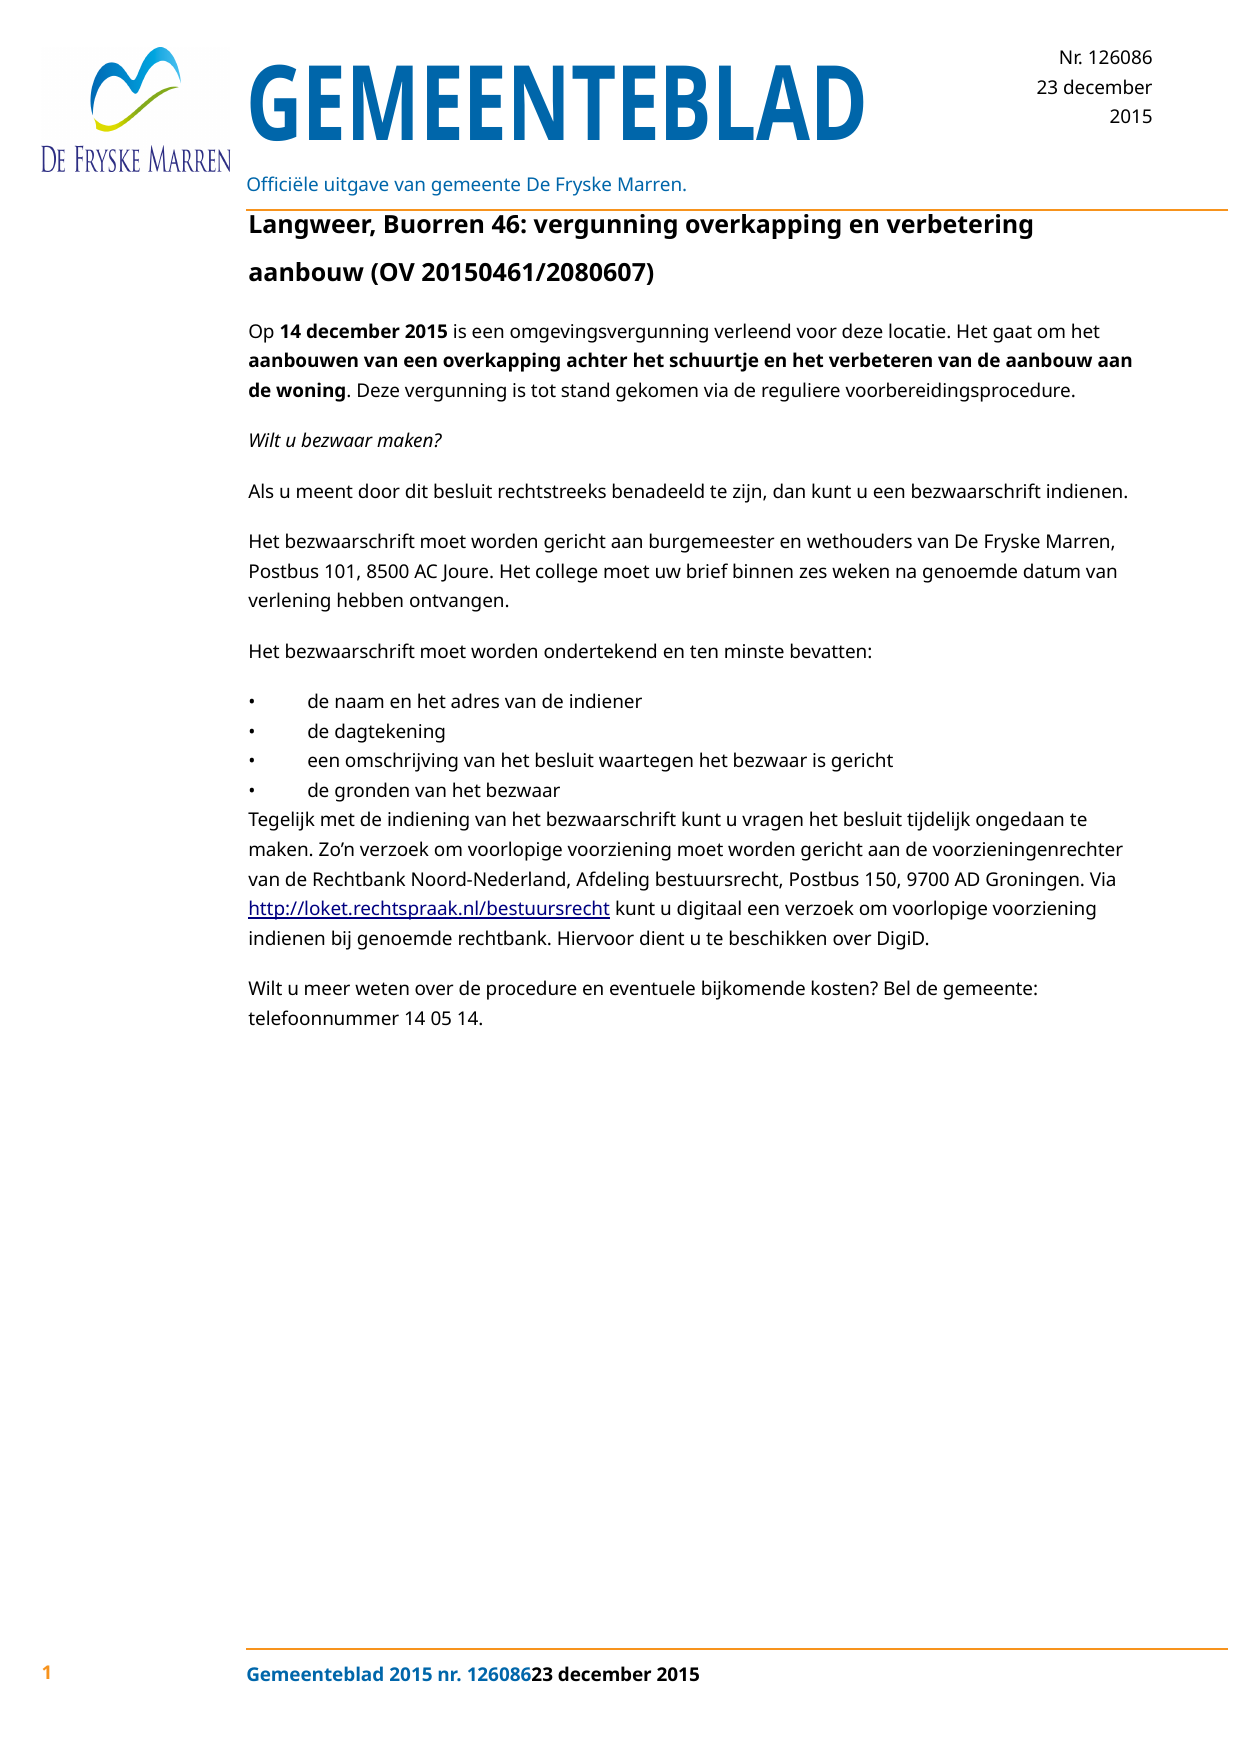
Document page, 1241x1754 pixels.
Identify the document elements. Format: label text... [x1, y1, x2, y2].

text Op 14 december 2015 is een omgevingsvergunning verleend voor deze locatie. Het gaat om het aanbouwen van een overkapping achter het schuurtje en het verbeteren van de aanbouw aan de woning. Deze vergunning is tot stand gekomen via de reguliere voorbereidingsprocedure. [248, 318, 1152, 403]
text Tegelijk met de indiening van het bezwaarschrift kunt u vragen het besluit tijdelijk ongedaan te maken. Zo’n verzoek om voorlopige voorziening moet worden gericht aan de voorzieningenrechter van de Rechtbank Noord-Nederland, Afdeling bestuursrecht, Postbus 150, 9700 AD Groningen. Via http://loket.rechtspraak.nl/bestuursrecht kunt u digitaal een verzoek om voorlopige voorziening indienen bij genoemde rechtbank. Hiervoor dient u te beschikken over DigiD. [248, 807, 1152, 951]
list een omschrijving van het besluit waartegen het bezwaar is gericht [248, 747, 1152, 773]
text Langweer, Buorren 46: vergunning overkapping en verbetering aanbouw (OV 20150461/2080607) [248, 211, 1152, 288]
picture [41, 47, 231, 172]
text Het bezwaarschrift moet worden gericht aan burgemeester en wethouders van De Fryske Marren, Postbus 101, 8500 AC Joure. Het college moet uw brief binnen zes weken na genoemde datum van verlening hebben ontvangen. [248, 528, 1152, 613]
text Wilt u meer weten over de procedure en eventuele bijkomende kosten? Bel de gemeente: telefoonnummer 14 05 14. [248, 975, 1152, 1031]
text Het bezwaarschrift moet worden ondertekend en ten minste bevatten: [248, 638, 1152, 664]
list de naam en het adres van de indiener [248, 688, 1152, 714]
list de gronden van het bezwaar [248, 777, 1152, 803]
text Als u meent door dit besluit rechtstreeks benadeeld te zijn, dan kunt u een bezwaarschrift indienen. [248, 478, 1152, 504]
text Wilt u bezwaar maken? [248, 427, 1152, 453]
list de dagtekening [248, 718, 1152, 744]
